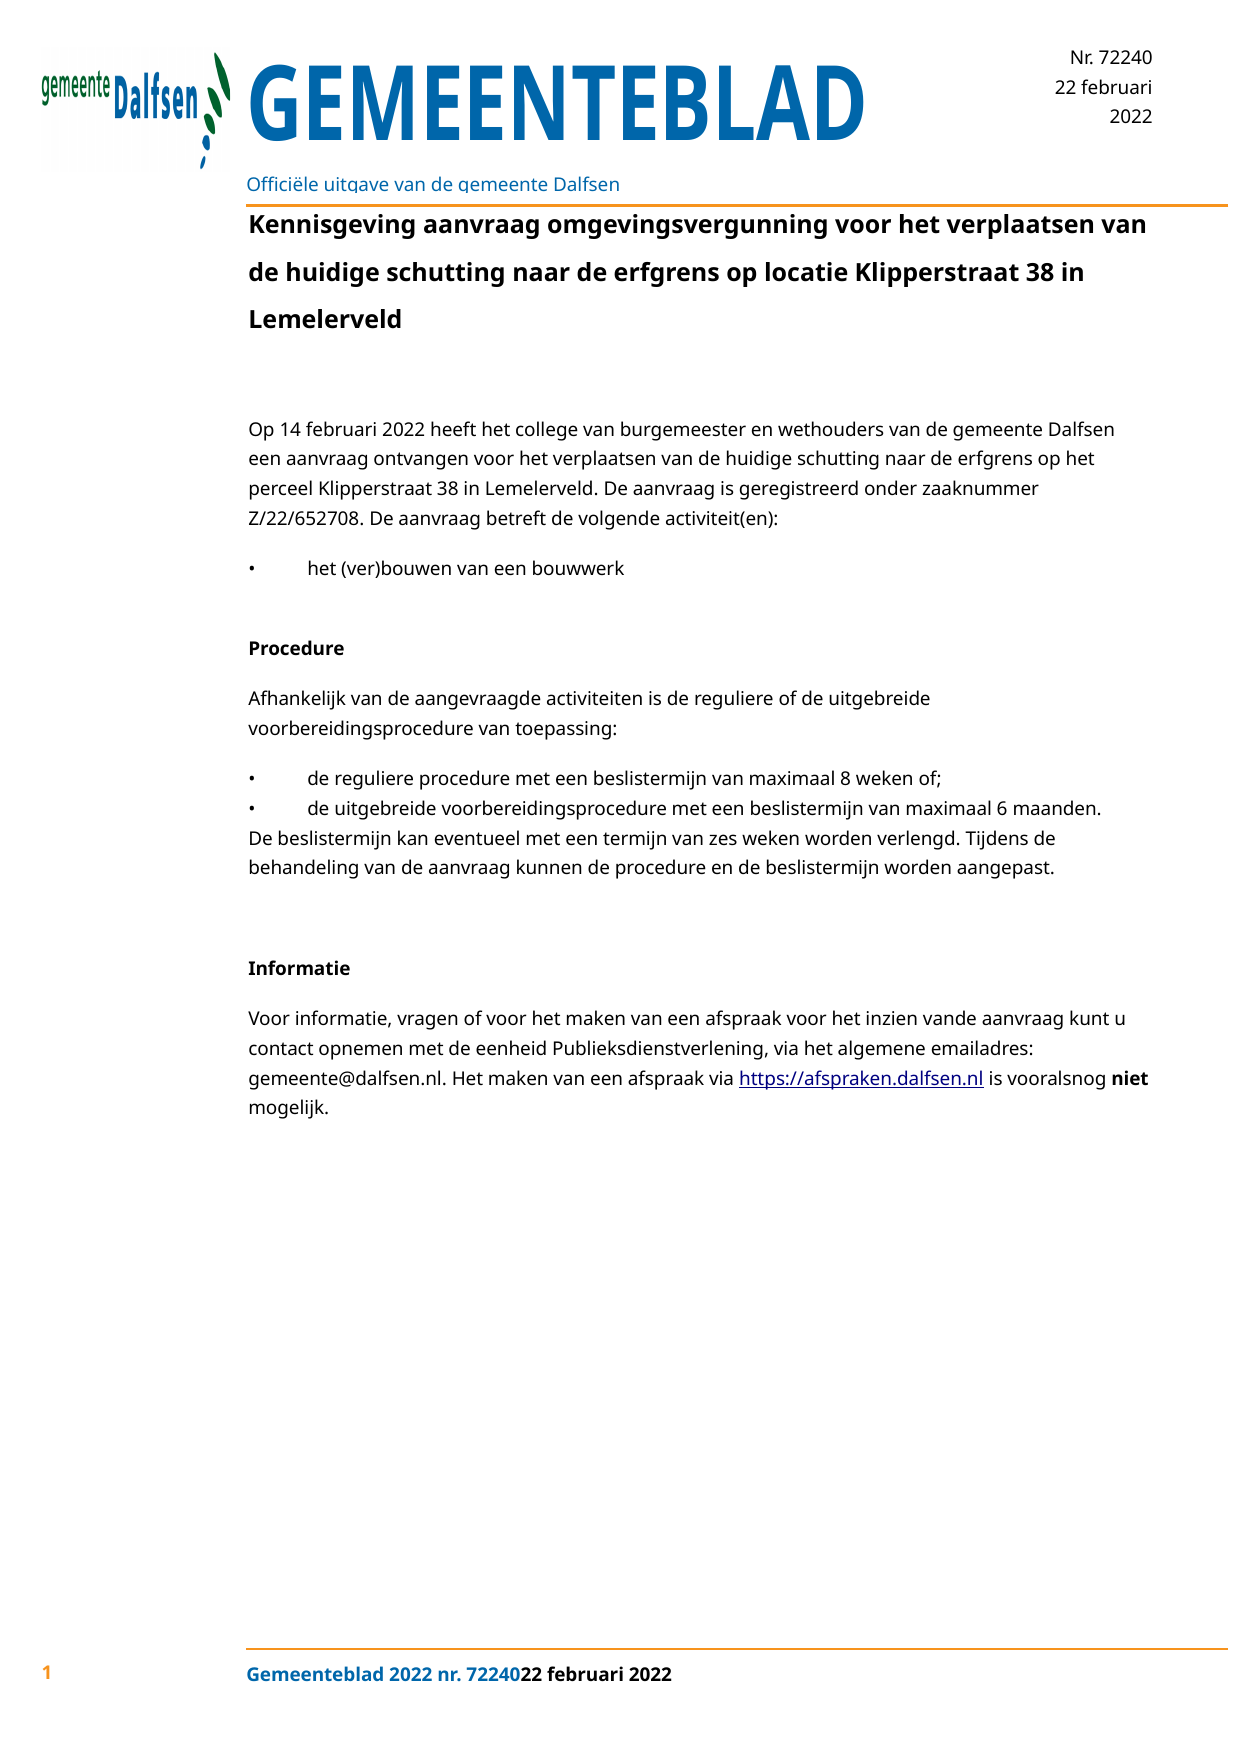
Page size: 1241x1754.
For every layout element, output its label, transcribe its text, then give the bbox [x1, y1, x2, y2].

text Op 14 februari 2022 heeft het college van burgemeester en wethouders van de gemeente Dalfsen een aanvraag ontvangen voor het verplaatsen van de huidige schutting naar de erfgrens op het perceel Klipperstraat 38 in Lemelerveld. De aanvraag is geregistreerd onder zaaknummer Z/22/652708. De aanvraag betreft de volgende activiteit(en): [248, 416, 1152, 530]
text Procedure [248, 635, 1152, 661]
list het (ver)bouwen van een bouwwerk [248, 555, 1152, 581]
text Informatie [248, 955, 1152, 981]
list de uitgebreide voorbereidingsprocedure met een beslistermijn van maximaal 6 maanden. [248, 795, 1152, 821]
list de reguliere procedure met een beslistermijn van maximaal 8 weken of; [248, 766, 1152, 791]
text Kennisgeving aanvraag omgevingsvergunning voor het verplaatsen van de huidige schutting naar de erfgrens op locatie Klipperstraat 38 in Lemelerveld [248, 207, 1152, 336]
text Afhankelijk van de aangevraagde activiteiten is de reguliere of de uitgebreide voorbereidingsprocedure van toepassing: [248, 686, 1152, 741]
text De beslistermijn kan eventueel met een termijn van zes weken worden verlengd. Tijdens de behandeling van de aanvraag kunnen de procedure en de beslistermijn worden aangepast. [248, 825, 1152, 880]
picture [41, 47, 231, 172]
text Voor informatie, vragen of voor het maken van een afspraak voor het inzien vande aanvraag kunt u contact opnemen met de eenheid Publieksdienstverlening, via het algemene emailadres: gemeente@dalfsen.nl. Het maken van een afspraak via https://afspraken.dalfsen.nl is vooralsnog niet mogelijk. [248, 1006, 1152, 1120]
